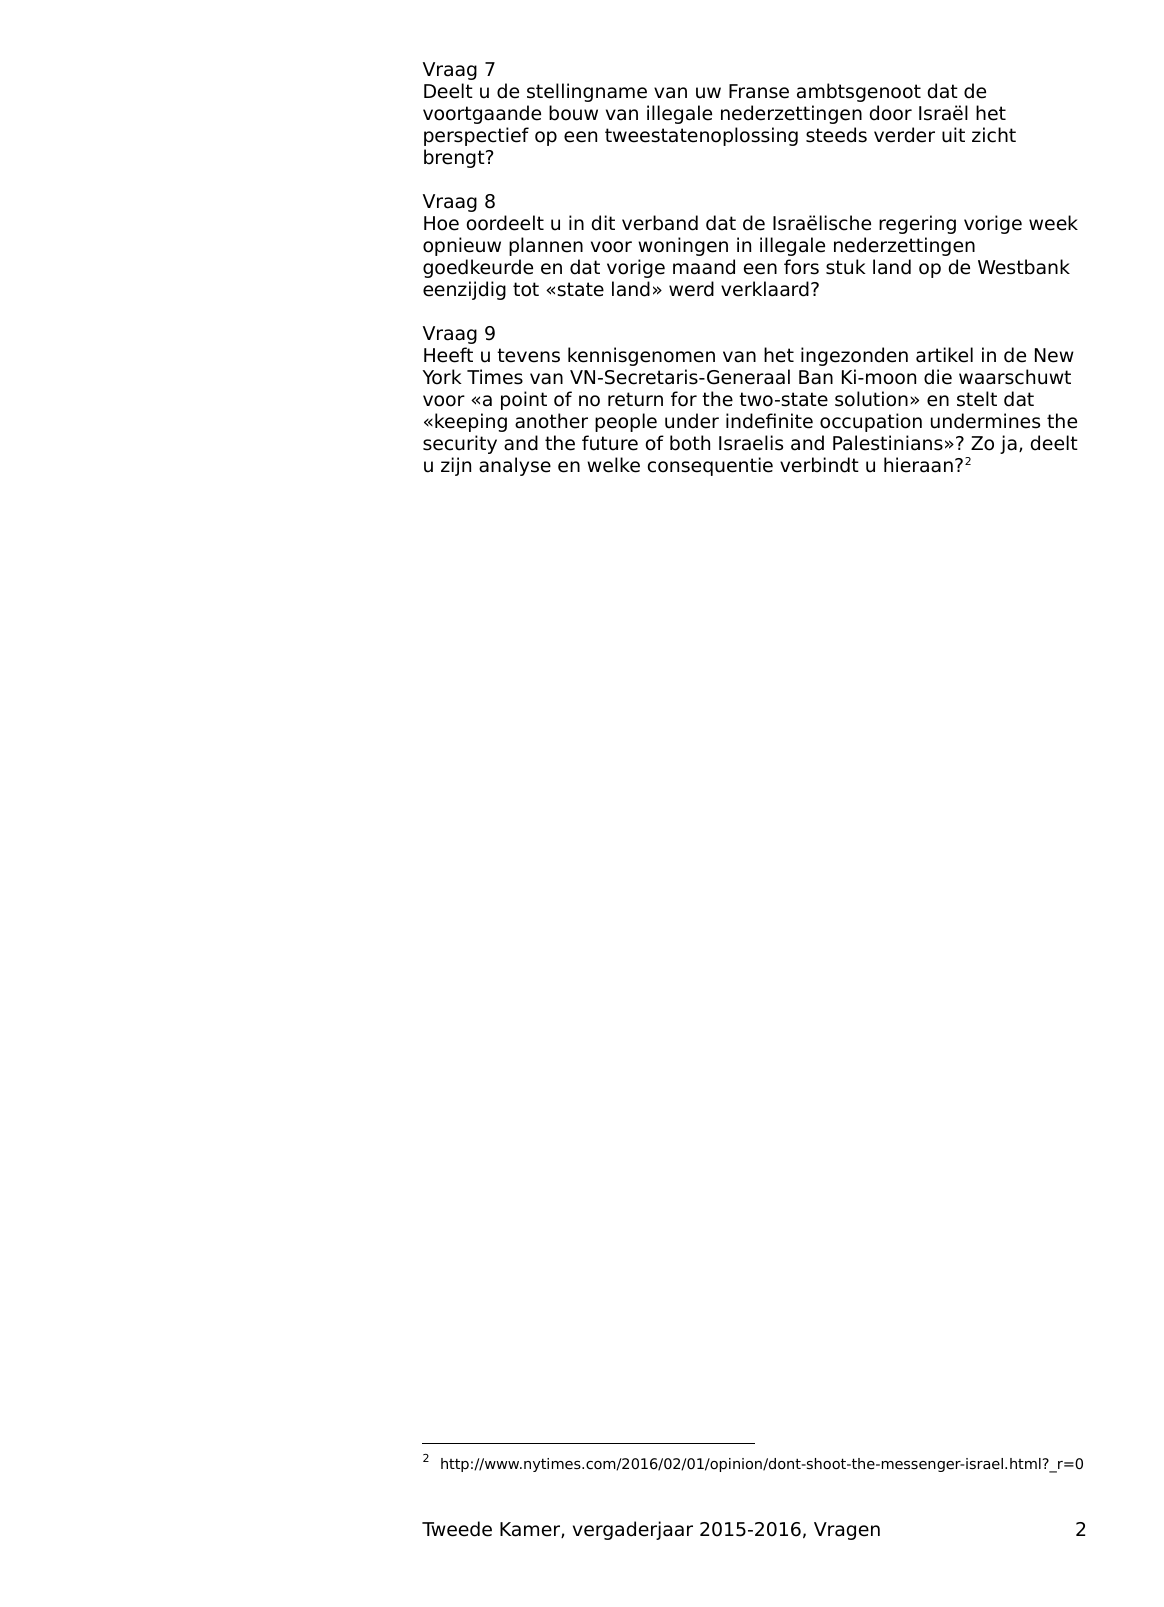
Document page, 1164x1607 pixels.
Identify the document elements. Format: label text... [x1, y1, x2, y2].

text Deelt u de stellingname van uw Franse ambtsgenoot dat de voortgaande bouw van illegale nederzettingen door Israël het perspectief op een tweestatenoplossing steeds verder uit zicht brengt? [422, 81, 1087, 169]
text Hoe oordeelt u in dit verband dat de Israëlische regering vorige week opnieuw plannen voor woningen in illegale nederzettingen goedkeurde en dat vorige maand een fors stuk land op de Westbank eenzijdig tot «state land» werd verklaard? [422, 213, 1087, 301]
text http://www.nytimes.com/2016/02/01/opinion/dont-shoot-the-messenger-israel.html?_r=0 [422, 1452, 1087, 1474]
text Vraag 7 [422, 59, 1087, 81]
text Vraag 8 [422, 191, 1087, 213]
text Vraag 9 [422, 323, 1087, 345]
text Heeft u tevens kennisgenomen van het ingezonden artikel in de New York Times van VN-Secretaris-Generaal Ban Ki-moon die waarschuwt voor «a point of no return for the two-state solution» en stelt dat «keeping another people under indefinite occupation undermines the security and the future of both Israelis and Palestinians»? Zo ja, deelt u zijn analyse en welke consequentie verbindt u hieraan? [422, 345, 1087, 477]
